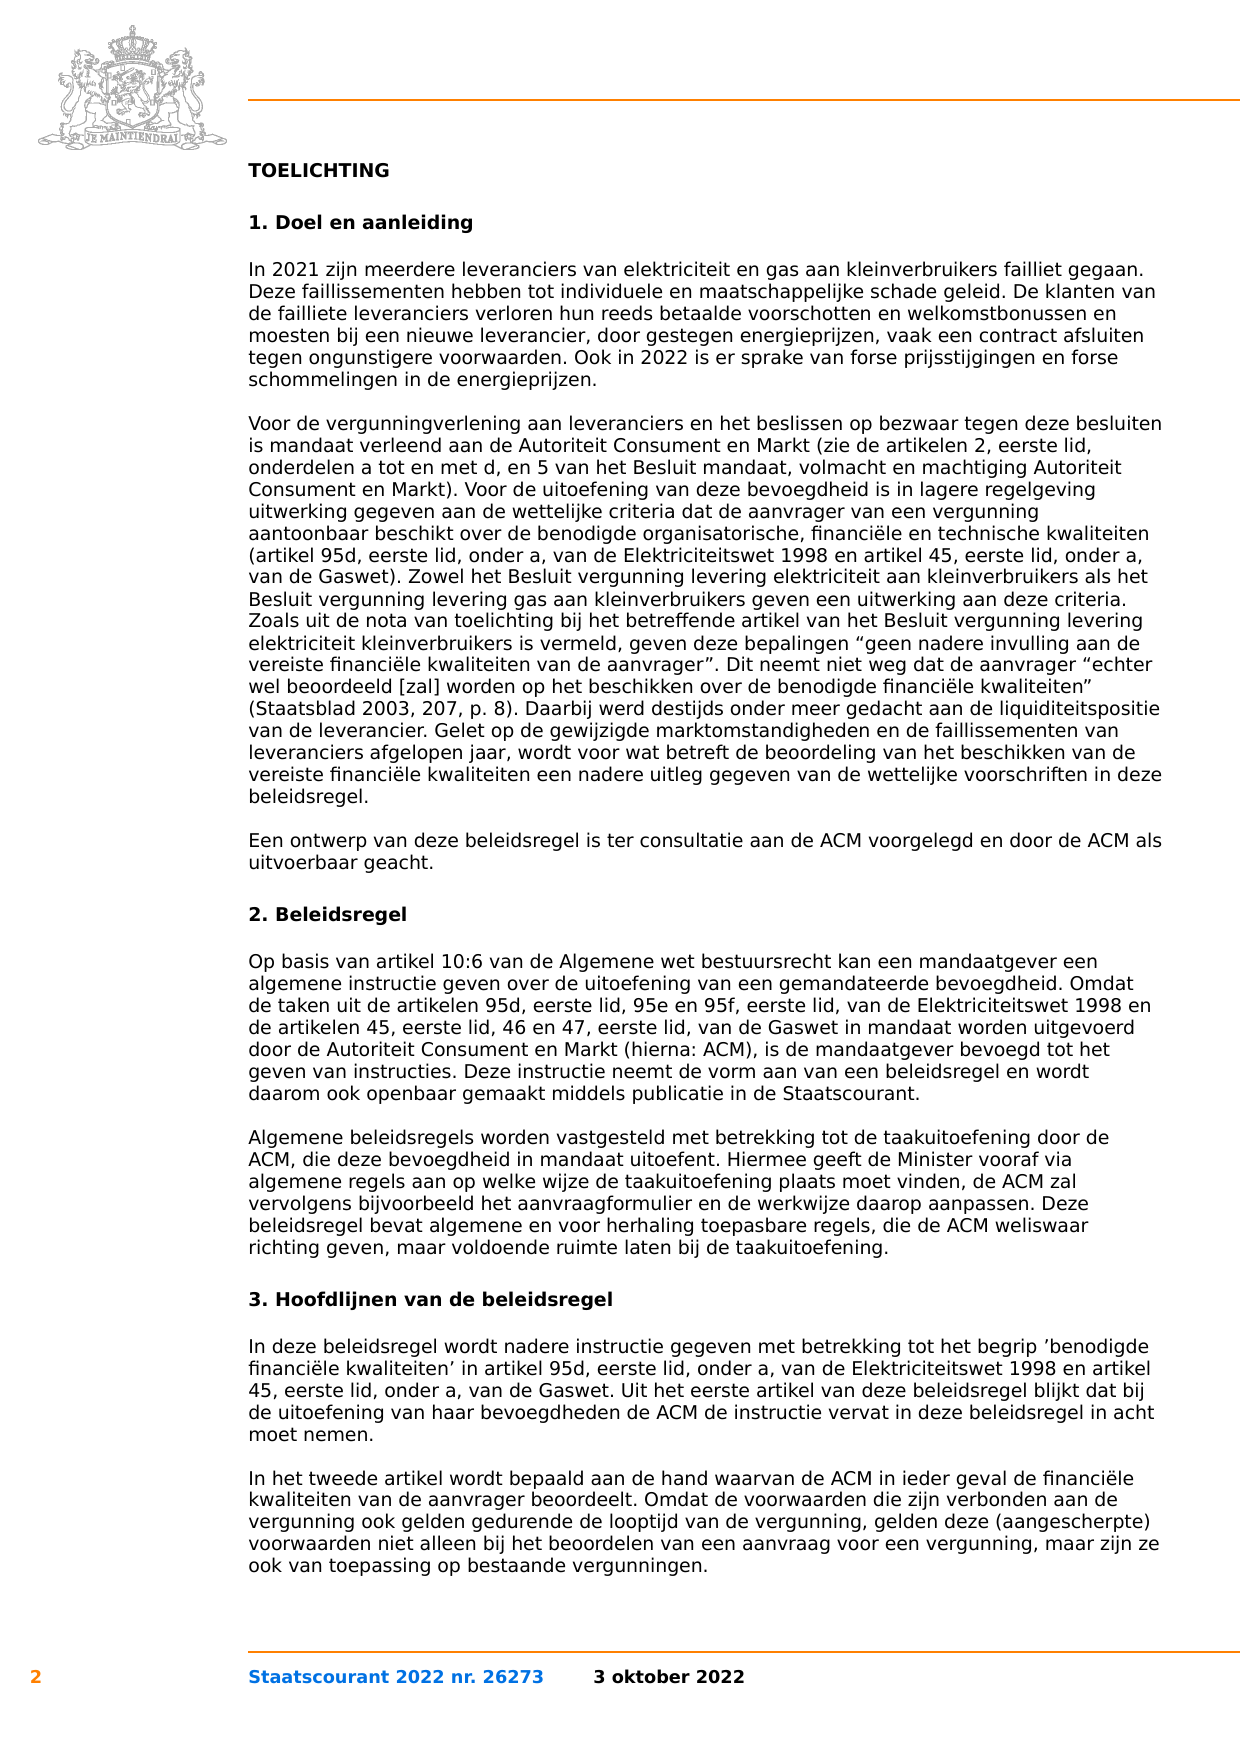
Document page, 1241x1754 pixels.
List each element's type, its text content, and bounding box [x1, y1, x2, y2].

subtitle 3. Hoofdlijnen van de beleidsregel [248, 1289, 1163, 1311]
text Voor de vergunningverlening aan leveranciers en het beslissen op bezwaar tegen deze besluiten is mandaat verleend aan de Autoriteit Consument en Markt (zie de artikelen 2, eerste lid, onderdelen a tot en met d, en 5 van het Besluit mandaat, volmacht en machtiging Autoriteit Consument en Markt). Voor de uitoefening van deze bevoegdheid is in lagere regelgeving uitwerking gegeven aan de wettelijke criteria dat de aanvrager van een vergunning aantoonbaar beschikt over de benodigde organisatorische, financiële en technische kwaliteiten (artikel 95d, eerste lid, onder a, van de Elektriciteitswet 1998 en artikel 45, eerste lid, onder a, van de Gaswet). Zowel het Besluit vergunning levering elektriciteit aan kleinverbruikers als het Besluit vergunning levering gas aan kleinverbruikers geven een uitwerking aan deze criteria. Zoals uit de nota van toelichting bij het betreffende artikel van het Besluit vergunning levering elektriciteit kleinverbruikers is vermeld, geven deze bepalingen “geen nadere invulling aan de vereiste financiële kwaliteiten van de aanvrager”. Dit neemt niet weg dat de aanvrager “echter wel beoordeeld [zal] worden op het beschikken over de benodigde financiële kwaliteiten” (Staatsblad 2003, 207, p. 8). Daarbij werd destijds onder meer gedacht aan de liquiditeitspositie van de leverancier. Gelet op de gewijzigde marktomstandigheden en de faillissementen van leveranciers afgelopen jaar, wordt voor wat betreft de beoordeling van het beschikken van de vereiste financiële kwaliteiten een nadere uitleg gegeven van de wettelijke voorschriften in deze beleidsregel. [248, 413, 1163, 808]
text Algemene beleidsregels worden vastgesteld met betrekking tot de taakuitoefening door de ACM, die deze bevoegdheid in mandaat uitoefent. Hiermee geeft de Minister vooraf via algemene regels aan op welke wijze de taakuitoefening plaats moet vinden, de ACM zal vervolgens bijvoorbeeld het aanvraagformulier en de werkwijze daarop aanpassen. Deze beleidsregel bevat algemene en voor herhaling toepasbare regels, die de ACM weliswaar richting geven, maar voldoende ruimte laten bij de taakuitoefening. [248, 1127, 1163, 1259]
text In deze beleidsregel wordt nadere instructie gegeven met betrekking tot het begrip ’benodigde financiële kwaliteiten’ in artikel 95d, eerste lid, onder a, van de Elektriciteitswet 1998 en artikel 45, eerste lid, onder a, van de Gaswet. Uit het eerste artikel van deze beleidsregel blijkt dat bij de uitoefening van haar bevoegdheden de ACM de instructie vervat in deze beleidsregel in acht moet nemen. [248, 1336, 1163, 1446]
picture [38, 25, 227, 150]
text Op basis van artikel 10:6 van de Algemene wet bestuursrecht kan een mandaatgever een algemene instructie geven over de uitoefening van een gemandateerde bevoegdheid. Omdat de taken uit de artikelen 95d, eerste lid, 95e en 95f, eerste lid, van de Elektriciteitswet 1998 en de artikelen 45, eerste lid, 46 en 47, eerste lid, van de Gaswet in mandaat worden uitgevoerd door de Autoriteit Consument en Markt (hierna: ACM), is de mandaatgever bevoegd tot het geven van instructies. Deze instructie neemt de vorm aan van een beleidsregel en wordt daarom ook openbaar gemaakt middels publicatie in de Staatscourant. [248, 951, 1163, 1105]
text Een ontwerp van deze beleidsregel is ter consultatie aan de ACM voorgelegd en door de ACM als uitvoerbaar geacht. [248, 830, 1163, 874]
text In 2021 zijn meerdere leveranciers van elektriciteit en gas aan kleinverbruikers failliet gegaan. Deze faillissementen hebben tot individuele en maatschappelijke schade geleid. De klanten van de failliete leveranciers verloren hun reeds betaalde voorschotten en welkomstbonussen en moesten bij een nieuwe leverancier, door gestegen energieprijzen, vaak een contract afsluiten tegen ongunstigere voorwaarden. Ook in 2022 is er sprake van forse prijsstijgingen en forse schommelingen in de energieprijzen. [248, 259, 1163, 391]
subtitle 1. Doel en aanleiding [248, 212, 1163, 234]
subtitle 2. Beleidsregel [248, 904, 1163, 926]
text In het tweede artikel wordt bepaald aan de hand waarvan de ACM in ieder geval de financiële kwaliteiten van de aanvrager beoordeelt. Omdat de voorwaarden die zijn verbonden aan de vergunning ook gelden gedurende de looptijd van de vergunning, gelden deze (aangescherpte) voorwaarden niet alleen bij het beoordelen van een aanvraag voor een vergunning, maar zijn ze ook van toepassing op bestaande vergunningen. [248, 1467, 1163, 1577]
subtitle TOELICHTING [248, 160, 1163, 182]
